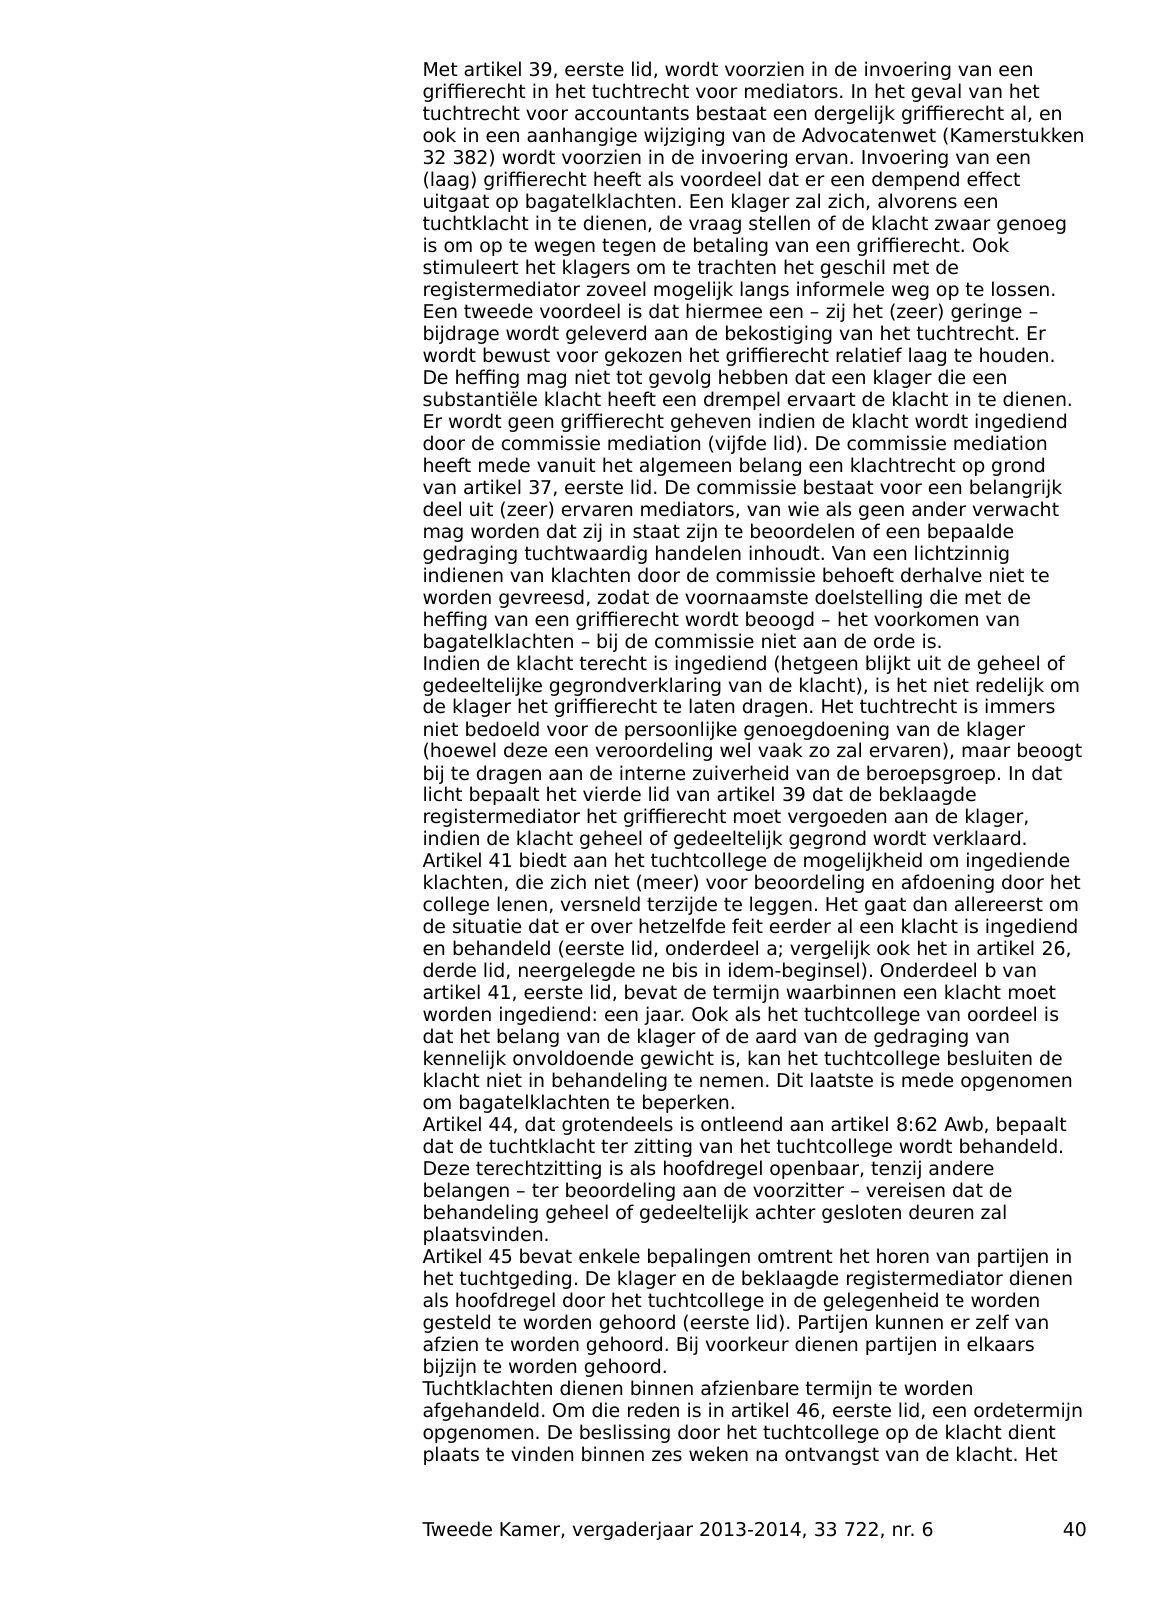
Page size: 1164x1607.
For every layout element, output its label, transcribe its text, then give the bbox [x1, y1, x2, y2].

text Artikel 41 biedt aan het tuchtcollege de mogelijkheid om ingediende klachten, die zich niet (meer) voor beoordeling en afdoening door het college lenen, versneld terzijde te leggen. Het gaat dan allereerst om de situatie dat er over hetzelfde feit eerder al een klacht is ingediend en behandeld (eerste lid, onderdeel a; vergelijk ook het in artikel 26, derde lid, neergelegde ne bis in idem-beginsel). Onderdeel b van artikel 41, eerste lid, bevat de termijn waarbinnen een klacht moet worden ingediend: een jaar. Ook als het tuchtcollege van oordeel is dat het belang van de klager of de aard van de gedraging van kennelijk onvoldoende gewicht is, kan het tuchtcollege besluiten de klacht niet in behandeling te nemen. Dit laatste is mede opgenomen om bagatelklachten te beperken. [422, 850, 1087, 1114]
text Met artikel 39, eerste lid, wordt voorzien in de invoering van een griffierecht in het tuchtrecht voor mediators. In het geval van het tuchtrecht voor accountants bestaat een dergelijk griffierecht al, en ook in een aanhangige wijziging van de Advocatenwet (Kamerstukken 32 382) wordt voorzien in de invoering ervan. Invoering van een (laag) griffierecht heeft als voordeel dat er een dempend effect uitgaat op bagatelklachten. Een klager zal zich, alvorens een tuchtklacht in te dienen, de vraag stellen of de klacht zwaar genoeg is om op te wegen tegen de betaling van een griffierecht. Ook stimuleert het klagers om te trachten het geschil met de registermediator zoveel mogelijk langs informele weg op te lossen. Een tweede voordeel is dat hiermee een – zij het (zeer) geringe – bijdrage wordt geleverd aan de bekostiging van het tuchtrecht. Er wordt bewust voor gekozen het griffierecht relatief laag te houden. De heffing mag niet tot gevolg hebben dat een klager die een substantiële klacht heeft een drempel ervaart de klacht in te dienen. Er wordt geen griffierecht geheven indien de klacht wordt ingediend door de commissie mediation (vijfde lid). De commissie mediation heeft mede vanuit het algemeen belang een klachtrecht op grond van artikel 37, eerste lid. De commissie bestaat voor een belangrijk deel uit (zeer) ervaren mediators, van wie als geen ander verwacht mag worden dat zij in staat zijn te beoordelen of een bepaalde gedraging tuchtwaardig handelen inhoudt. Van een lichtzinnig indienen van klachten door de commissie behoeft derhalve niet te worden gevreesd, zodat de voornaamste doelstelling die met de heffing van een griffierecht wordt beoogd – het voorkomen van bagatelklachten – bij de commissie niet aan de orde is. [422, 59, 1087, 652]
text Indien de klacht terecht is ingediend (hetgeen blijkt uit de geheel of gedeeltelijke gegrondverklaring van de klacht), is het niet redelijk om de klager het griffierecht te laten dragen. Het tuchtrecht is immers niet bedoeld voor de persoonlijke genoegdoening van de klager (hoewel deze een veroordeling wel vaak zo zal ervaren), maar beoogt bij te dragen aan de interne zuiverheid van de beroepsgroep. In dat licht bepaalt het vierde lid van artikel 39 dat de beklaagde registermediator het griffierecht moet vergoeden aan de klager, indien de klacht geheel of gedeeltelijk gegrond wordt verklaard. [422, 652, 1087, 850]
text Artikel 44, dat grotendeels is ontleend aan artikel 8:62 Awb, bepaalt dat de tuchtklacht ter zitting van het tuchtcollege wordt behandeld. Deze terechtzitting is als hoofdregel openbaar, tenzij andere belangen – ter beoordeling aan de voorzitter – vereisen dat de behandeling geheel of gedeeltelijk achter gesloten deuren zal plaatsvinden. [422, 1114, 1087, 1246]
text Tuchtklachten dienen binnen afzienbare termijn te worden afgehandeld. Om die reden is in artikel 46, eerste lid, een ordetermijn opgenomen. De beslissing door het tuchtcollege op de klacht dient plaats te vinden binnen zes weken na ontvangst van de klacht. Het [422, 1378, 1087, 1466]
text Artikel 45 bevat enkele bepalingen omtrent het horen van partijen in het tuchtgeding. De klager en de beklaagde registermediator dienen als hoofdregel door het tuchtcollege in de gelegenheid te worden gesteld te worden gehoord (eerste lid). Partijen kunnen er zelf van afzien te worden gehoord. Bij voorkeur dienen partijen in elkaars bijzijn te worden gehoord. [422, 1246, 1087, 1378]
